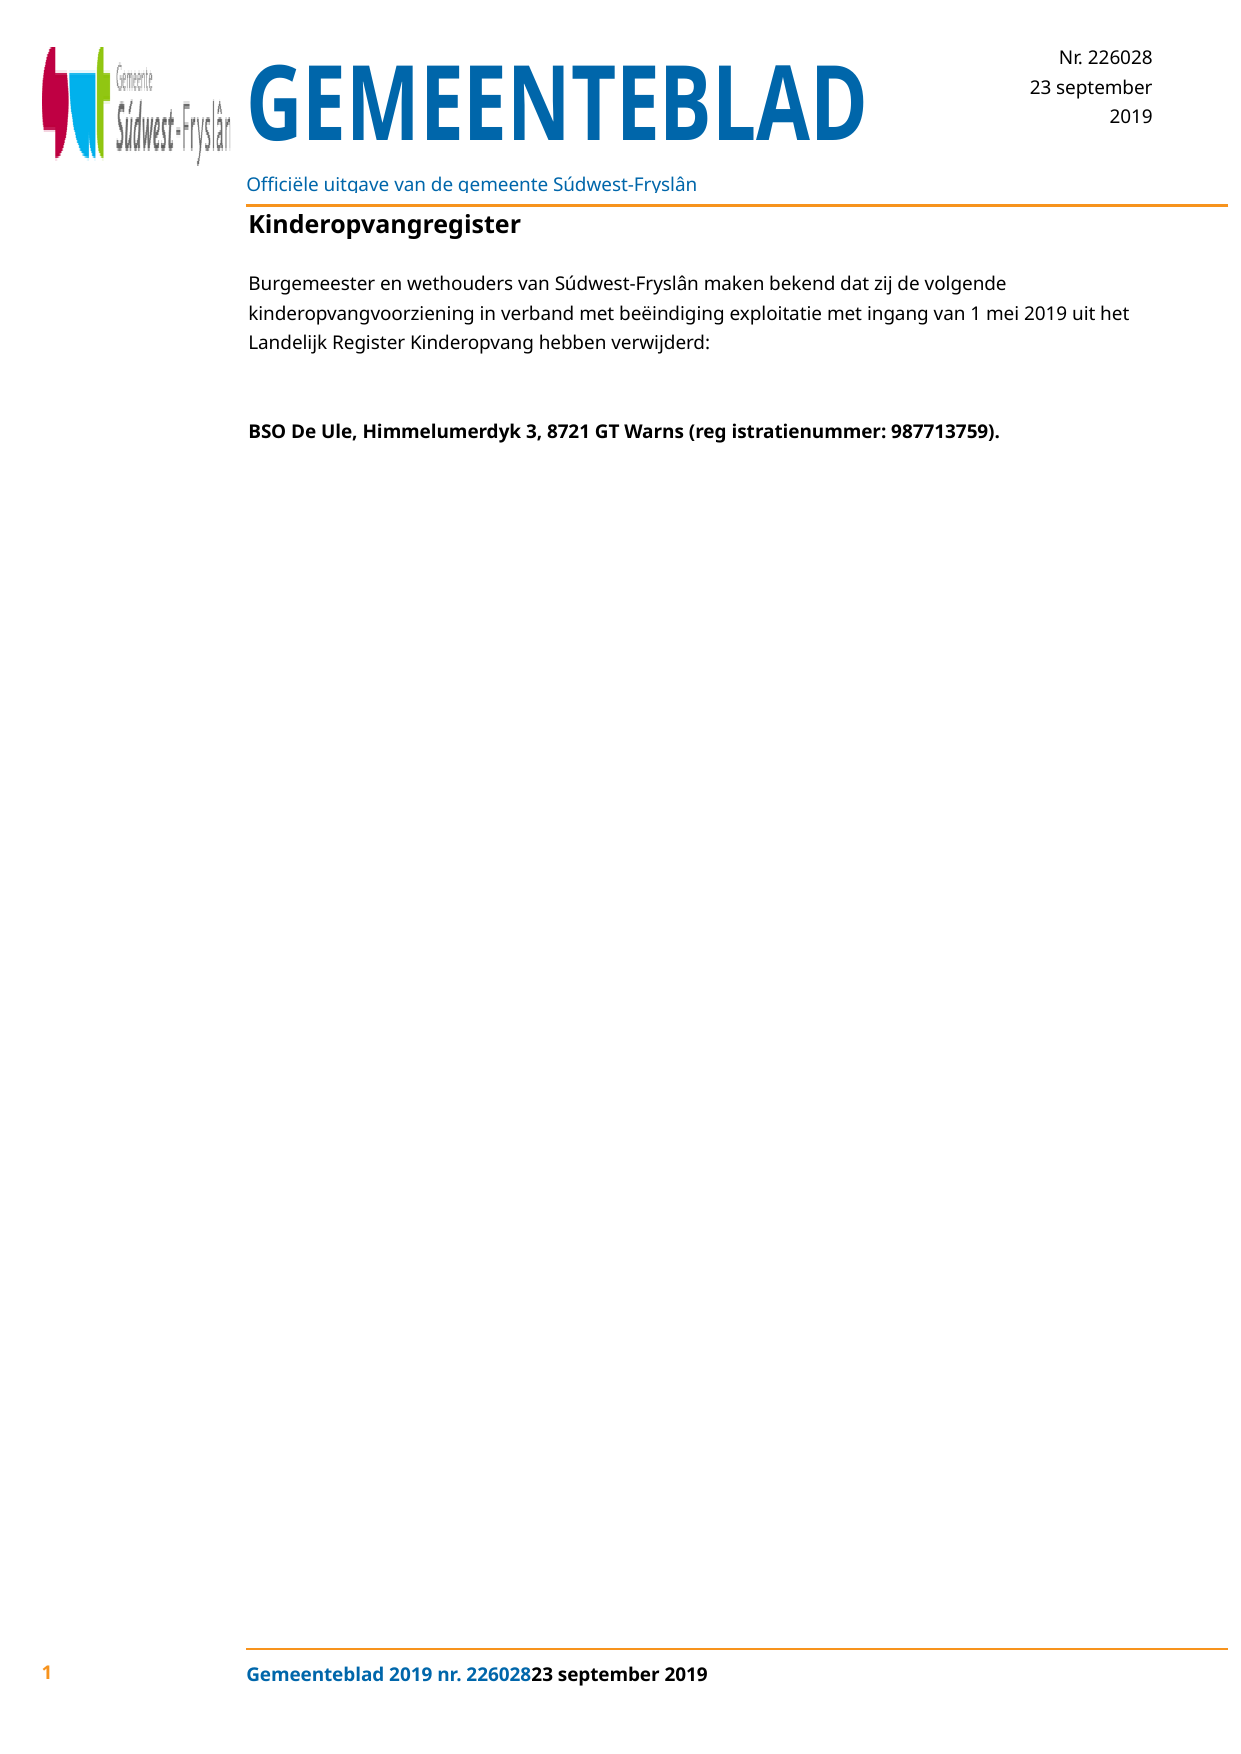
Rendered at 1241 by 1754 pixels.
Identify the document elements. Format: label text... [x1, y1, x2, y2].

text BSO De Ule, Himmelumerdyk 3, 8721 GT Warns (reg istratienummer: 987713759). [248, 418, 1152, 444]
picture [41, 47, 231, 172]
text Burgemeester en wethouders van Súdwest-Fryslân maken bekend dat zij de volgende kinderopvangvoorziening in verband met beëindiging exploitatie met ingang van 1 mei 2019 uit het Landelijk Register Kinderopvang hebben verwijderd: [248, 270, 1152, 355]
text Kinderopvangregister [248, 207, 1152, 241]
